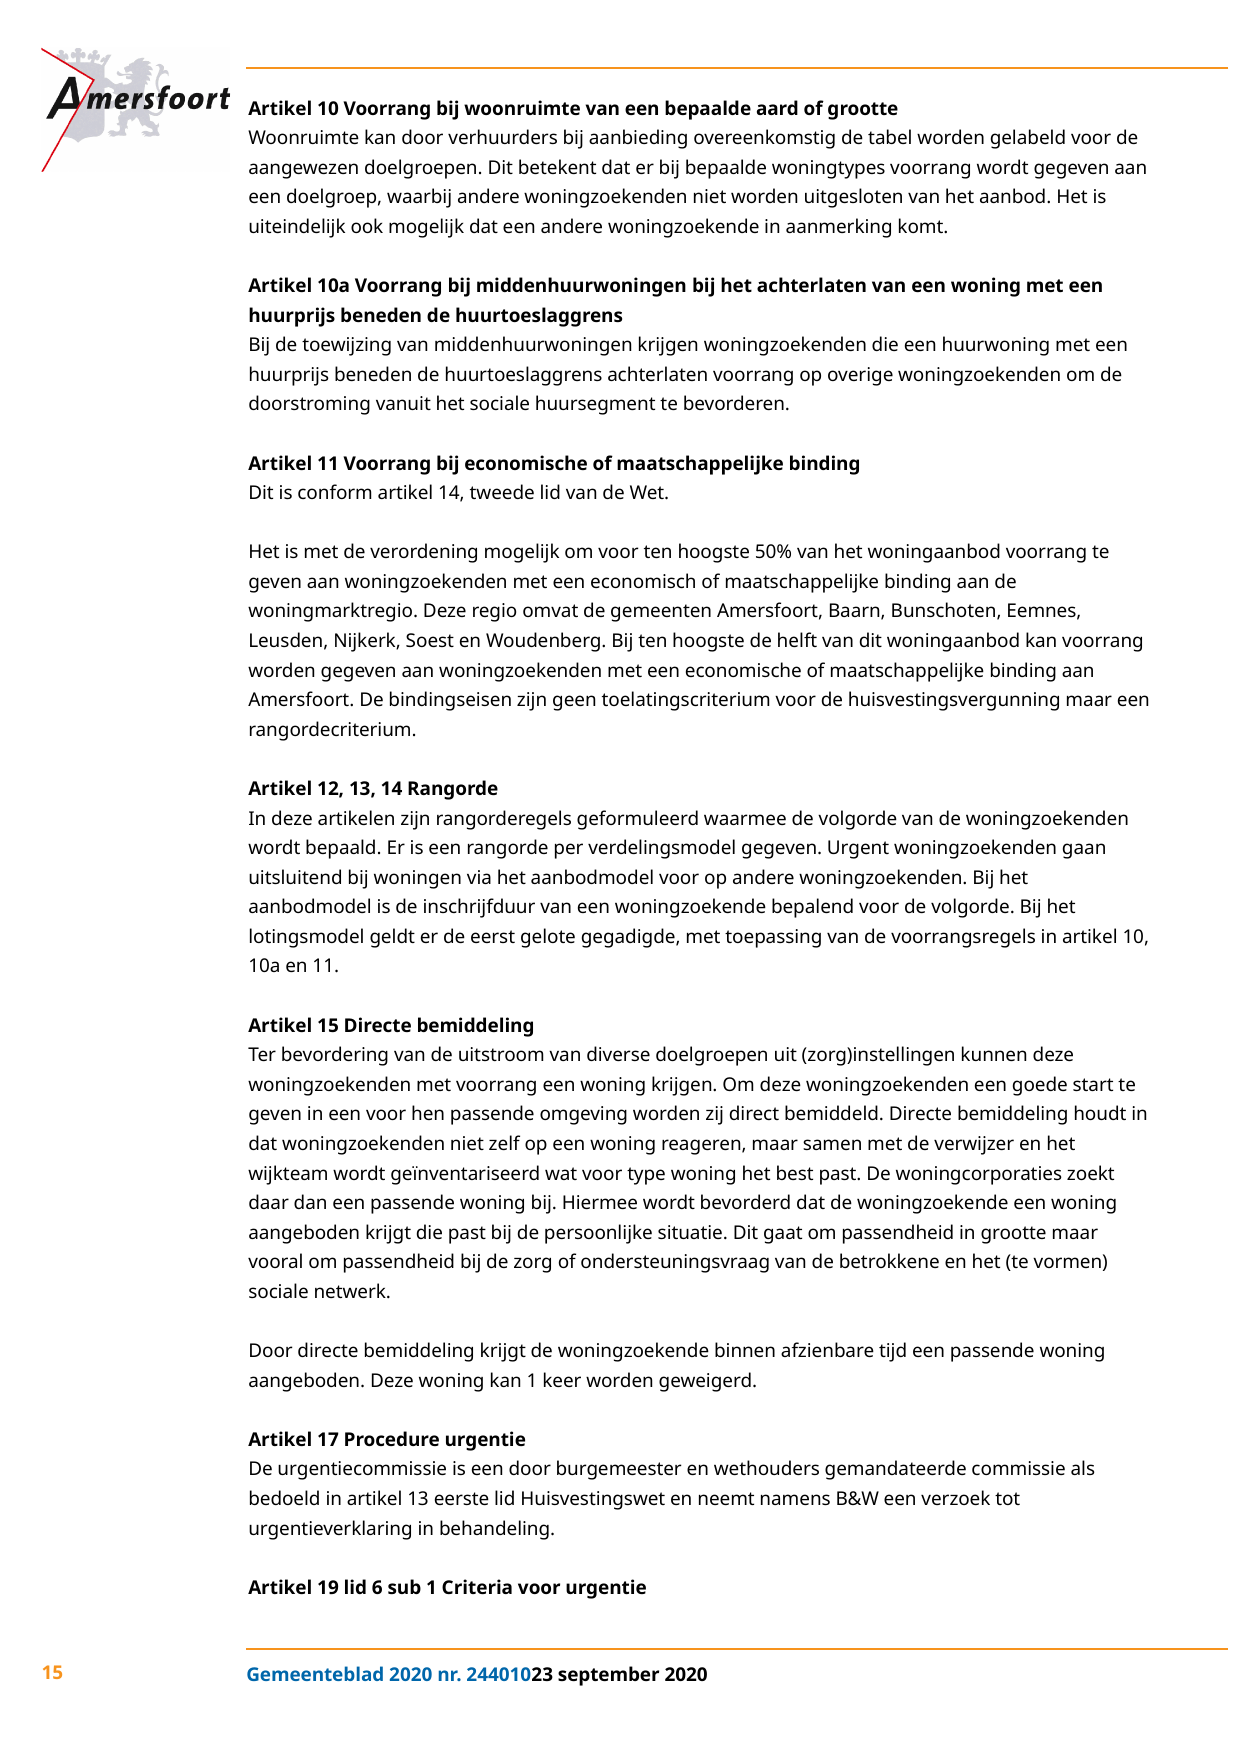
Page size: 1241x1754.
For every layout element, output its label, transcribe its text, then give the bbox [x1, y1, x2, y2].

text Ter bevordering van de uitstroom van diverse doelgroepen uit (zorg)instellingen kunnen deze woningzoekenden met voorrang een woning krijgen. Om deze woningzoekenden een goede start te geven in een voor hen passende omgeving worden zij direct bemiddeld. Directe bemiddeling houdt in dat woningzoekenden niet zelf op een woning reageren, maar samen met de verwijzer en het wijkteam wordt geïnventariseerd wat voor type woning het best past. De woningcorporaties zoekt daar dan een passende woning bij. Hiermee wordt bevorderd dat de woningzoekende een woning aangeboden krijgt die past bij de persoonlijke situatie. Dit gaat om passendheid in grootte maar vooral om passendheid bij de zorg of ondersteuningsvraag van de betrokkene en het (te vormen) sociale netwerk. [248, 1041, 1152, 1304]
picture [41, 47, 231, 172]
text Artikel 12, 13, 14 Rangorde [248, 775, 1152, 801]
text Artikel 11 Voorrang bij economische of maatschappelijke binding [248, 450, 1152, 476]
text Artikel 17 Procedure urgentie [248, 1426, 1152, 1452]
text Door directe bemiddeling krijgt de woningzoekende binnen afzienbare tijd een passende woning aangeboden. Deze woning kan 1 keer worden geweigerd. [248, 1337, 1152, 1393]
text Dit is conform artikel 14, tweede lid van de Wet. [248, 479, 1152, 505]
text De urgentiecommissie is een door burgemeester en wethouders gemandateerde commissie als bedoeld in artikel 13 eerste lid Huisvestingswet en neemt namens B&W een verzoek tot urgentieverklaring in behandeling. [248, 1456, 1152, 1541]
text Woonruimte kan door verhuurders bij aanbieding overeenkomstig de tabel worden gelabeld voor de aangewezen doelgroepen. Dit betekent dat er bij bepaalde woningtypes voorrang wordt gegeven aan een doelgroep, waarbij andere woningzoekenden niet worden uitgesloten van het aanbod. Het is uiteindelijk ook mogelijk dat een andere woningzoekende in aanmerking komt. [248, 124, 1152, 239]
text Bij de toewijzing van middenhuurwoningen krijgen woningzoekenden die een huurwoning met een huurprijs beneden de huurtoeslaggrens achterlaten voorrang op overige woningzoekenden om de doorstroming vanuit het sociale huursegment te bevorderen. [248, 331, 1152, 416]
text Artikel 10a Voorrang bij middenhuurwoningen bij het achterlaten van een woning met een huurprijs beneden de huurtoeslaggrens [248, 272, 1152, 328]
text Artikel 19 lid 6 sub 1 Criteria voor urgentie [248, 1574, 1152, 1600]
text Artikel 15 Directe bemiddeling [248, 1012, 1152, 1038]
text Het is met de verordening mogelijk om voor ten hoogste 50% van het woningaanbod voorrang te geven aan woningzoekenden met een economisch of maatschappelijke binding aan de woningmarktregio. Deze regio omvat de gemeenten Amersfoort, Baarn, Bunschoten, Eemnes, Leusden, Nijkerk, Soest en Woudenberg. Bij ten hoogste de helft van dit woningaanbod kan voorrang worden gegeven aan woningzoekenden met een economische of maatschappelijke binding aan Amersfoort. De bindingseisen zijn geen toelatingscriterium voor de huisvestingsvergunning maar een rangordecriterium. [248, 538, 1152, 742]
text Artikel 10 Voorrang bij woonruimte van een bepaalde aard of grootte [248, 95, 1152, 121]
text In deze artikelen zijn rangorderegels geformuleerd waarmee de volgorde van de woningzoekenden wordt bepaald. Er is een rangorde per verdelingsmodel gegeven. Urgent woningzoekenden gaan uitsluitend bij woningen via het aanbodmodel voor op andere woningzoekenden. Bij het aanbodmodel is de inschrijfduur van een woningzoekende bepalend voor de volgorde. Bij het lotingsmodel geldt er de eerst gelote gegadigde, met toepassing van de voorrangsregels in artikel 10, 10a en 11. [248, 805, 1152, 978]
